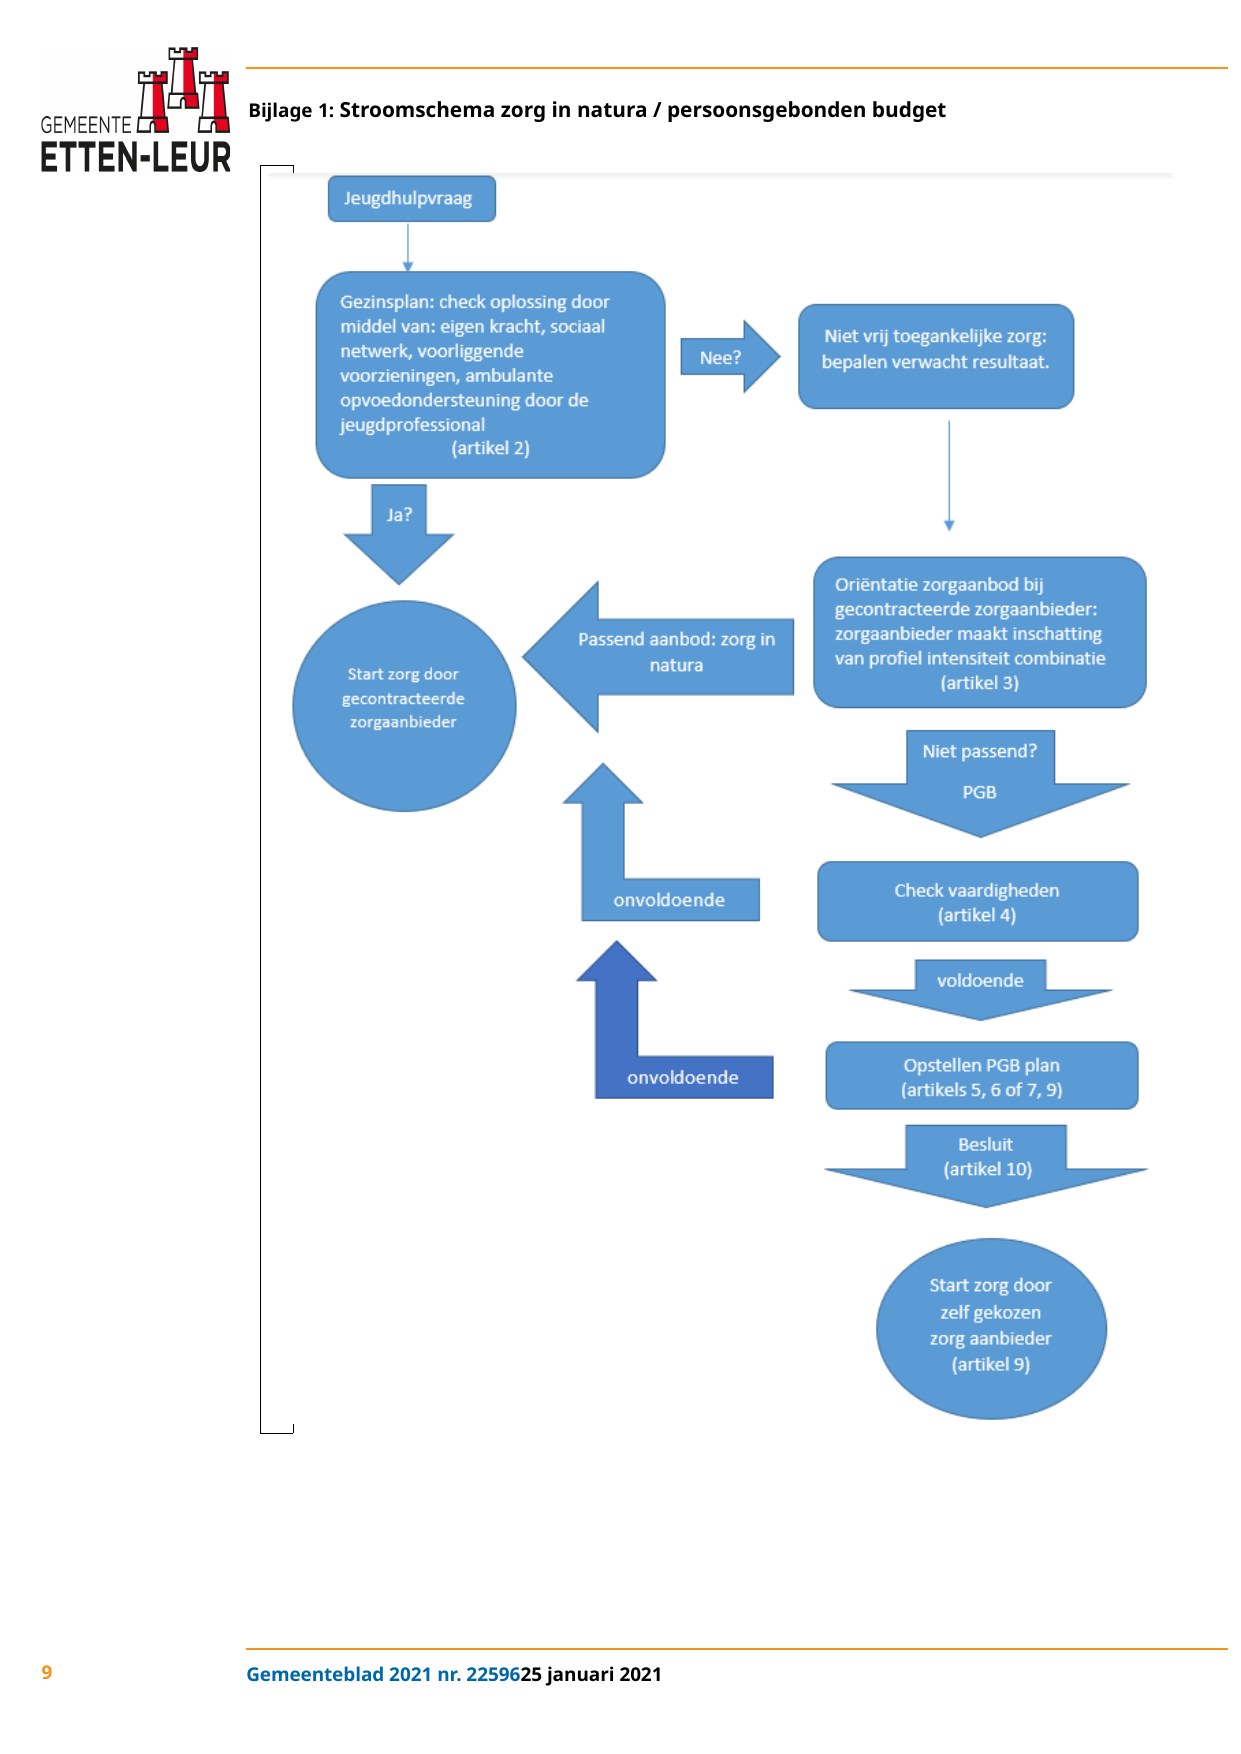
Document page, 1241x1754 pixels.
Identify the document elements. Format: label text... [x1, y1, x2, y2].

picture [268, 173, 1173, 1424]
text Bijlage 1: Stroomschema zorg in natura / persoonsgebonden budget [248, 95, 1152, 123]
picture [41, 47, 231, 172]
